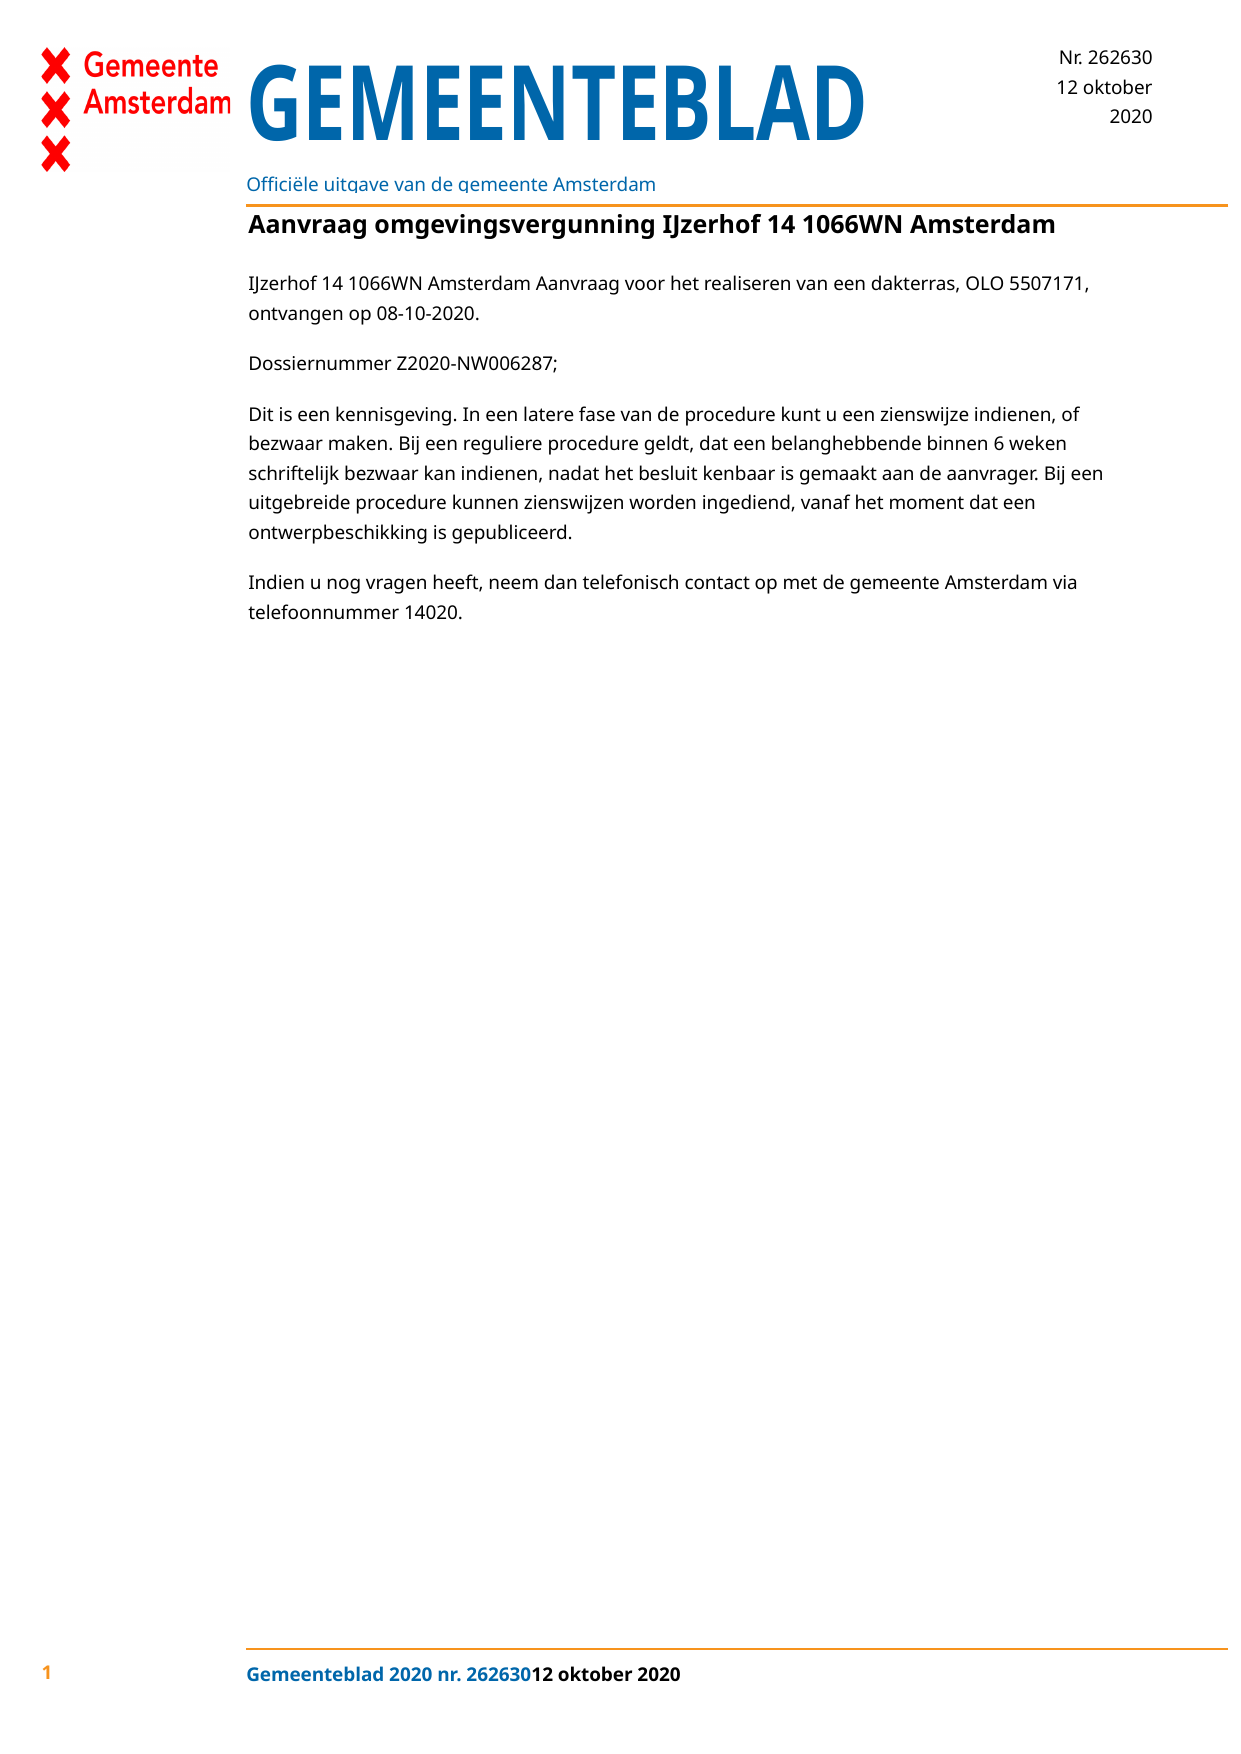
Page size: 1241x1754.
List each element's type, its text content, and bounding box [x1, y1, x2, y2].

text Aanvraag omgevingsvergunning IJzerhof 14 1066WN Amsterdam [248, 207, 1152, 241]
picture [41, 47, 231, 172]
text Dossiernummer Z2020-NW006287; [248, 350, 1152, 376]
text Dit is een kennisgeving. In een latere fase van de procedure kunt u een zienswijze indienen, of bezwaar maken. Bij een reguliere procedure geldt, dat een belanghebbende binnen 6 weken schriftelijk bezwaar kan indienen, nadat het besluit kenbaar is gemaakt aan de aanvrager. Bij een uitgebreide procedure kunnen zienswijzen worden ingediend, vanaf het moment dat een ontwerpbeschikking is gepubliceerd. [248, 401, 1152, 545]
text Indien u nog vragen heeft, neem dan telefonisch contact op met de gemeente Amsterdam via telefoonnummer 14020. [248, 569, 1152, 625]
text IJzerhof 14 1066WN Amsterdam Aanvraag voor het realiseren van een dakterras, OLO 5507171, ontvangen op 08-10-2020. [248, 270, 1152, 326]
